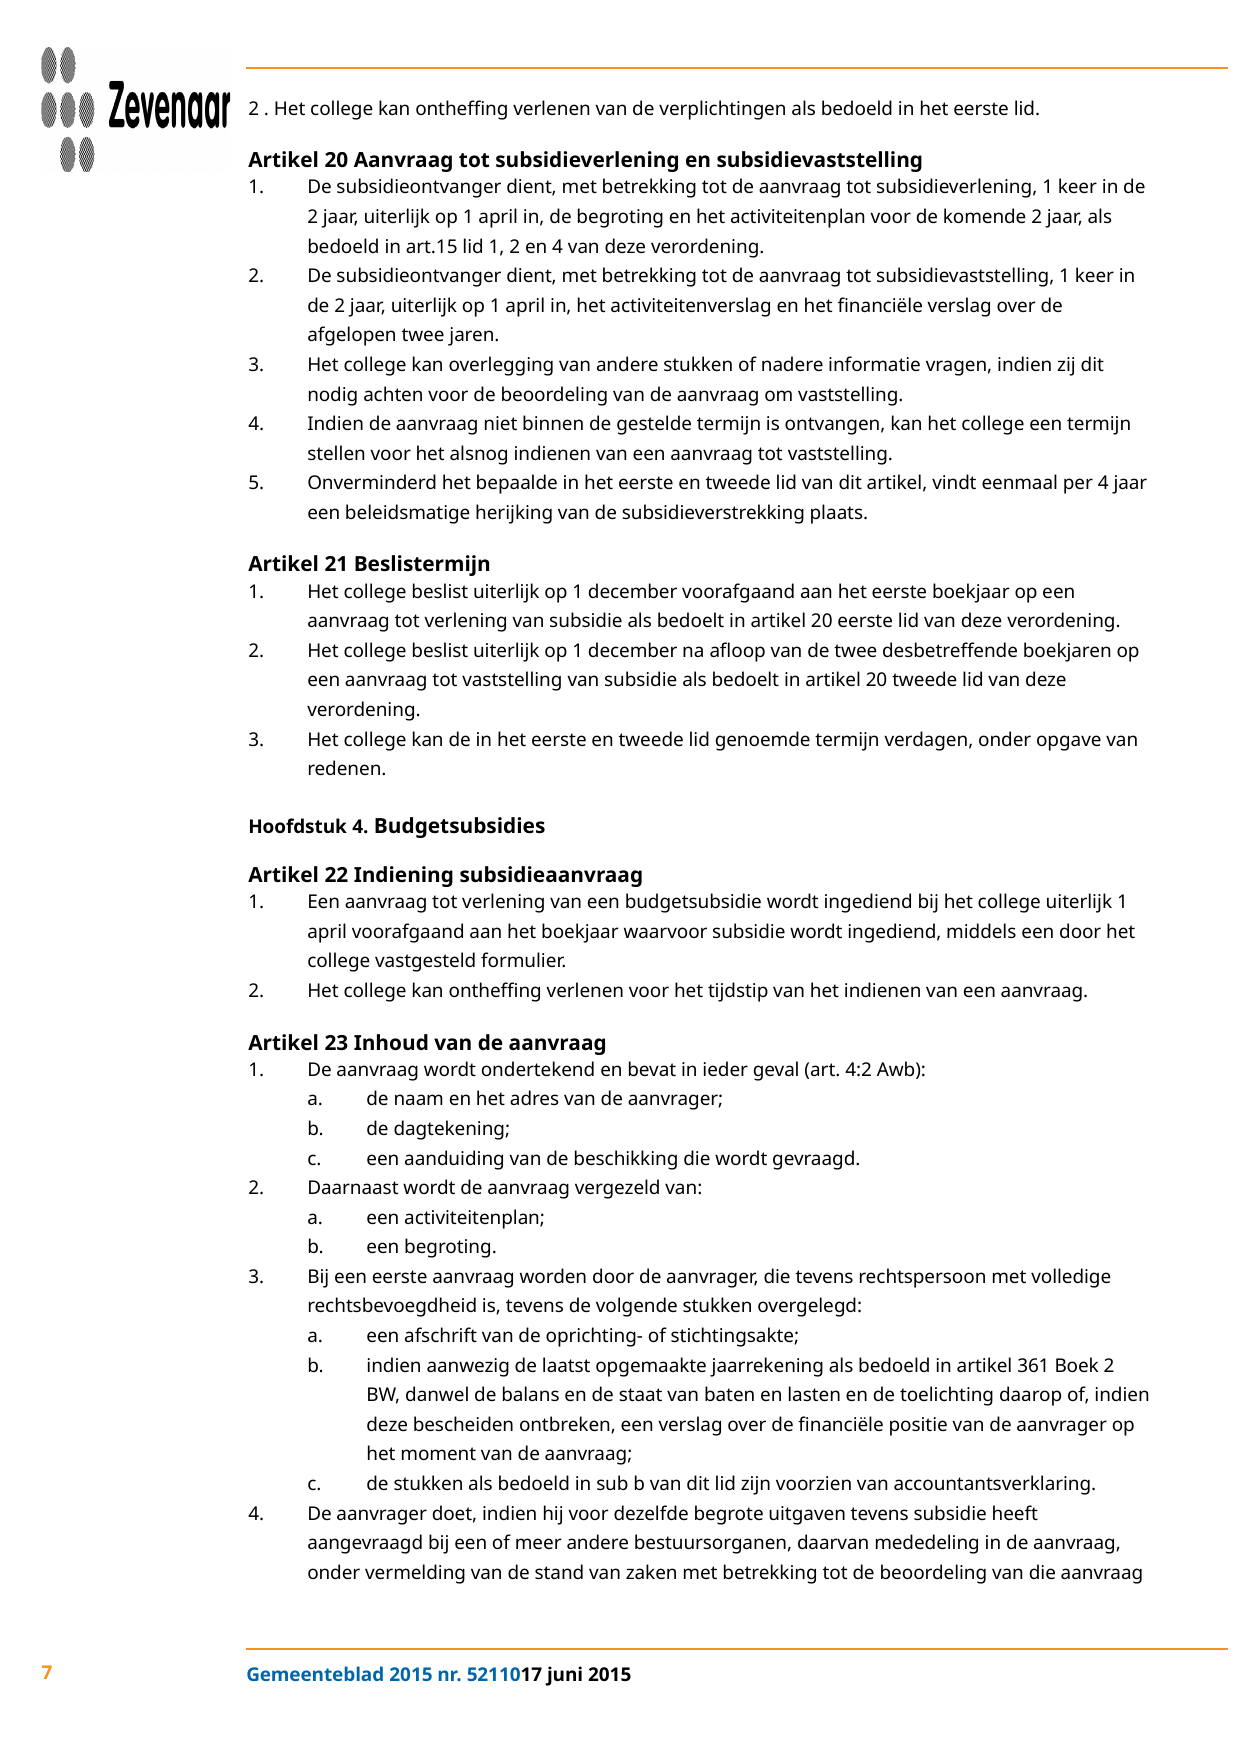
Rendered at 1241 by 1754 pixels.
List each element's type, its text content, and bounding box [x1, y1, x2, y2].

text Artikel 22 Indiening subsidieaanvraag [248, 860, 1152, 888]
text Hoofdstuk 4. Budgetsubsidies [248, 811, 1152, 839]
list Het college kan ontheffing verlenen voor het tijdstip van het indienen van een aanvraag. [248, 977, 1152, 1003]
list een begroting. [307, 1233, 1152, 1259]
text Artikel 21 Beslistermijn [248, 549, 1152, 578]
list de naam en het adres van de aanvrager; [307, 1086, 1152, 1111]
list Indien de aanvraag niet binnen de gestelde termijn is ontvangen, kan het college een termijn stellen voor het alsnog indienen van een aanvraag tot vaststelling. [248, 410, 1152, 466]
list Onverminderd het bepaalde in het eerste en tweede lid van dit artikel, vindt eenmaal per 4 jaar een beleidsmatige herijking van de subsidieverstrekking plaats. [248, 469, 1152, 525]
list Bij een eerste aanvraag worden door de aanvrager, die tevens rechtspersoon met volledige rechtsbevoegdheid is, tevens de volgende stukken overgelegd: [248, 1263, 1152, 1318]
list een aanduiding van de beschikking die wordt gevraagd. [307, 1145, 1152, 1171]
list De aanvrager doet, indien hij voor dezelfde begrote uitgaven tevens subsidie heeft aangevraagd bij een of meer andere bestuursorganen, daarvan mededeling in de aanvraag, onder vermelding van de stand van zaken met betrekking tot de beoordeling van die aanvraag [248, 1500, 1152, 1585]
list de stukken als bedoeld in sub b van dit lid zijn voorzien van accountantsverklaring. [307, 1470, 1152, 1496]
list een activiteitenplan; [307, 1204, 1152, 1230]
list Het college kan de in het eerste en tweede lid genoemde termijn verdagen, onder opgave van redenen. [248, 726, 1152, 781]
text Artikel 20 Aanvraag tot subsidieverlening en subsidievaststelling [248, 145, 1152, 174]
list Het college beslist uiterlijk op 1 december voorafgaand aan het eerste boekjaar op een aanvraag tot verlening van subsidie als bedoelt in artikel 20 eerste lid van deze verordening. [248, 578, 1152, 633]
list Daarnaast wordt de aanvraag vergezeld van: [248, 1174, 1152, 1200]
text Artikel 23 Inhoud van de aanvraag [248, 1028, 1152, 1056]
list Het college beslist uiterlijk op 1 december na afloop van de twee desbetreffende boekjaren op een aanvraag tot vaststelling van subsidie als bedoelt in artikel 20 tweede lid van deze verordening. [248, 637, 1152, 722]
list Een aanvraag tot verlening van een budgetsubsidie wordt ingediend bij het college uiterlijk 1 april voorafgaand aan het boekjaar waarvoor subsidie wordt ingediend, middels een door het college vastgesteld formulier. [248, 888, 1152, 973]
text 2 . Het college kan ontheffing verlenen van de verplichtingen als bedoeld in het eerste lid. [248, 95, 1152, 121]
list indien aanwezig de laatst opgemaakte jaarrekening als bedoeld in artikel 361 Boek 2 BW, danwel de balans en de staat van baten en lasten en de toelichting daarop of, indien deze bescheiden ontbreken, een verslag over de financiële positie van de aanvrager op het moment van de aanvraag; [307, 1352, 1152, 1466]
list de dagtekening; [307, 1115, 1152, 1141]
list De subsidieontvanger dient, met betrekking tot de aanvraag tot subsidievaststelling, 1 keer in de 2 jaar, uiterlijk op 1 april in, het activiteitenverslag en het financiële verslag over de afgelopen twee jaren. [248, 262, 1152, 347]
list De aanvraag wordt ondertekend en bevat in ieder geval (art. 4:2 Awb): [248, 1056, 1152, 1082]
list De subsidieontvanger dient, met betrekking tot de aanvraag tot subsidieverlening, 1 keer in de 2 jaar, uiterlijk op 1 april in, de begroting en het activiteitenplan voor de komende 2 jaar, als bedoeld in art.15 lid 1, 2 en 4 van deze verordening. [248, 174, 1152, 258]
picture [41, 47, 231, 172]
list Het college kan overlegging van andere stukken of nadere informatie vragen, indien zij dit nodig achten voor de beoordeling van de aanvraag om vaststelling. [248, 351, 1152, 406]
list een afschrift van de oprichting- of stichtingsakte; [307, 1322, 1152, 1348]
